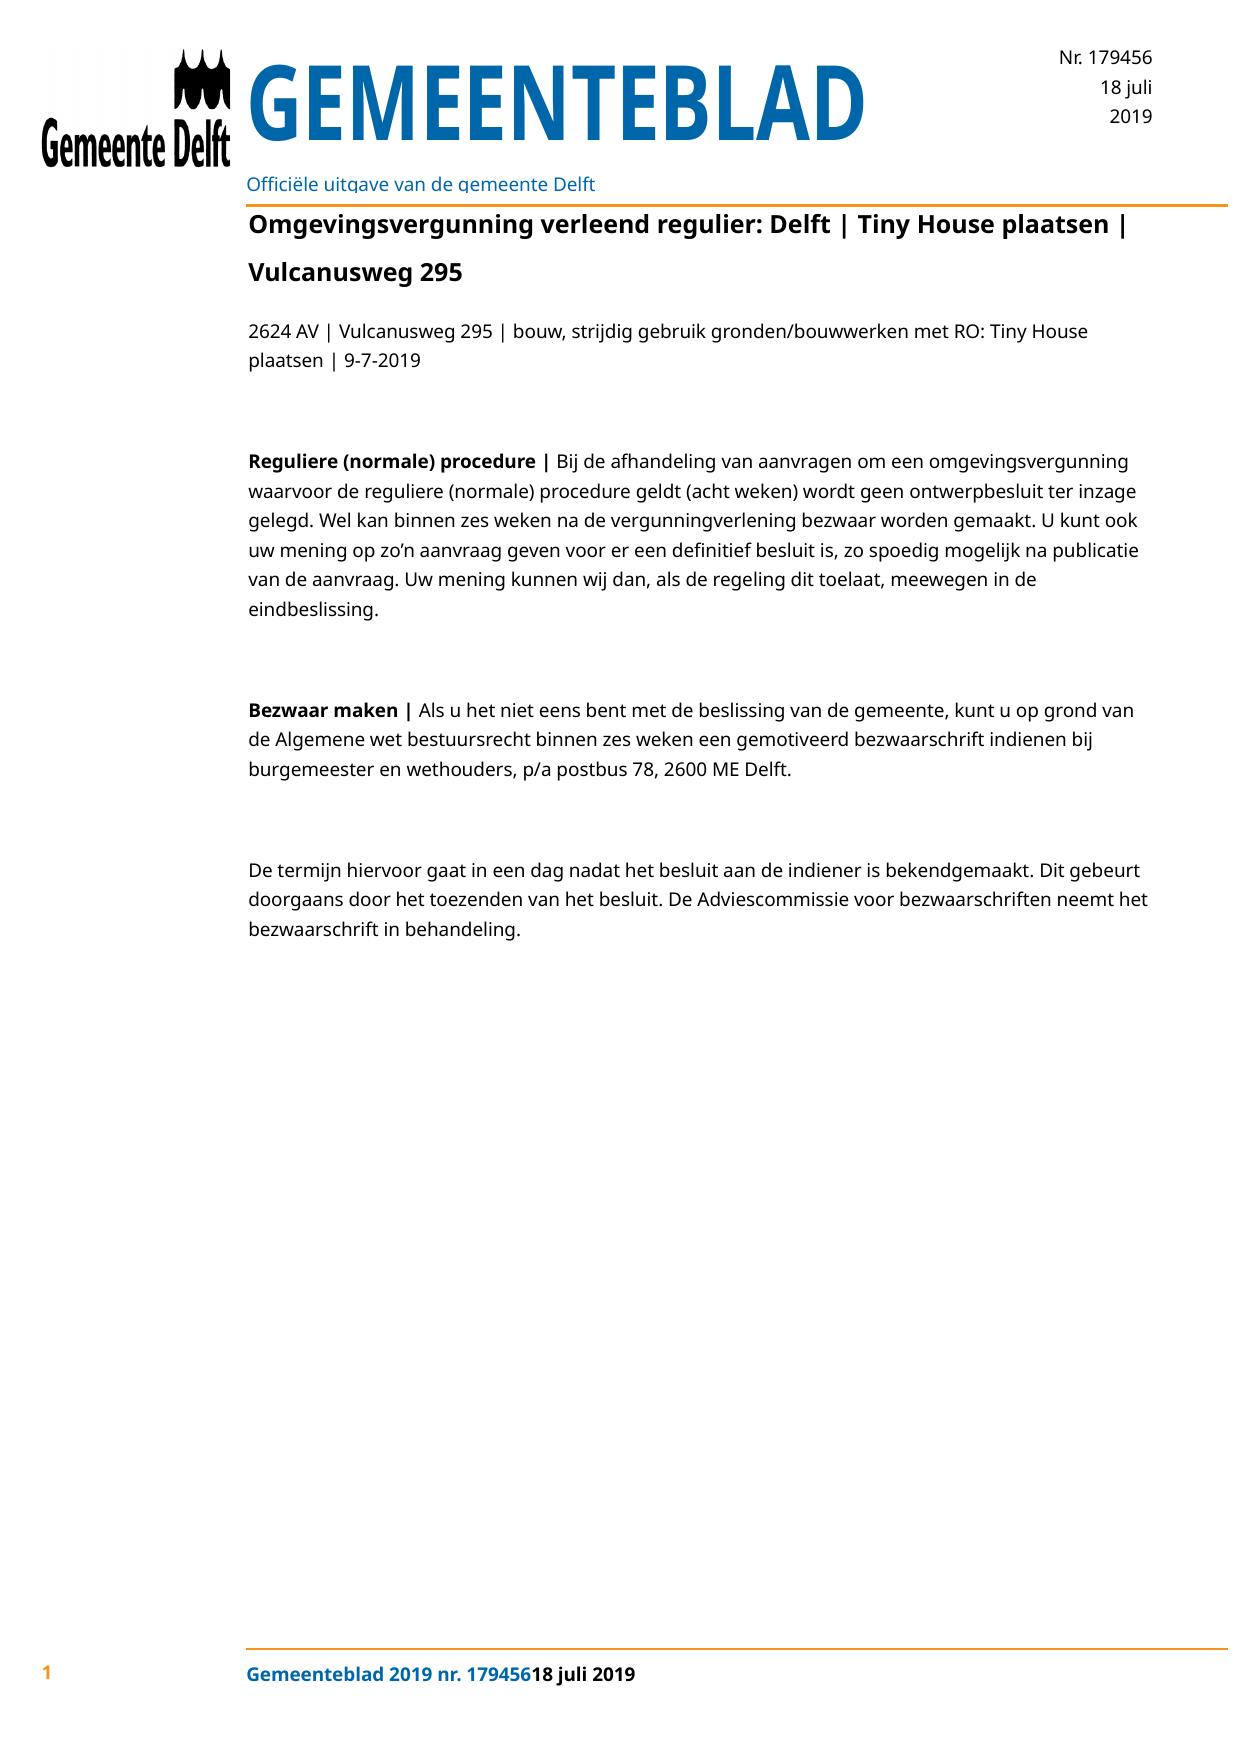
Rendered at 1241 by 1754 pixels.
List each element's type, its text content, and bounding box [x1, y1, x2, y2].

text 2624 AV | Vulcanusweg 295 | bouw, strijdig gebruik gronden/bouwwerken met RO: Tiny House plaatsen | 9-7-2019 [248, 318, 1152, 373]
text Reguliere (normale) procedure | Bij de afhandeling van aanvragen om een omgevingsvergunning waarvoor de reguliere (normale) procedure geldt (acht weken) wordt geen ontwerpbesluit ter inzage gelegd. Wel kan binnen zes weken na de vergunningverlening bezwaar worden gemaakt. U kunt ook uw mening op zo’n aanvraag geven voor er een definitief besluit is, zo spoedig mogelijk na publicatie van de aanvraag. Uw mening kunnen wij dan, als de regeling dit toelaat, meewegen in de eindbeslissing. [248, 448, 1152, 622]
text De termijn hiervoor gaat in een dag nadat het besluit aan de indiener is bekendgemaakt. Dit gebeurt doorgaans door het toezenden van het besluit. De Adviescommissie voor bezwaarschriften neemt het bezwaarschrift in behandeling. [248, 857, 1152, 942]
text Bezwaar maken | Als u het niet eens bent met de beslissing van de gemeente, kunt u op grond van de Algemene wet bestuursrecht binnen zes weken een gemotiveerd bezwaarschrift indienen bij burgemeester en wethouders, p/a postbus 78, 2600 ME Delft. [248, 697, 1152, 782]
picture [41, 47, 231, 172]
text Omgevingsvergunning verleend regulier: Delft | Tiny House plaatsen | Vulcanusweg 295 [248, 207, 1152, 288]
